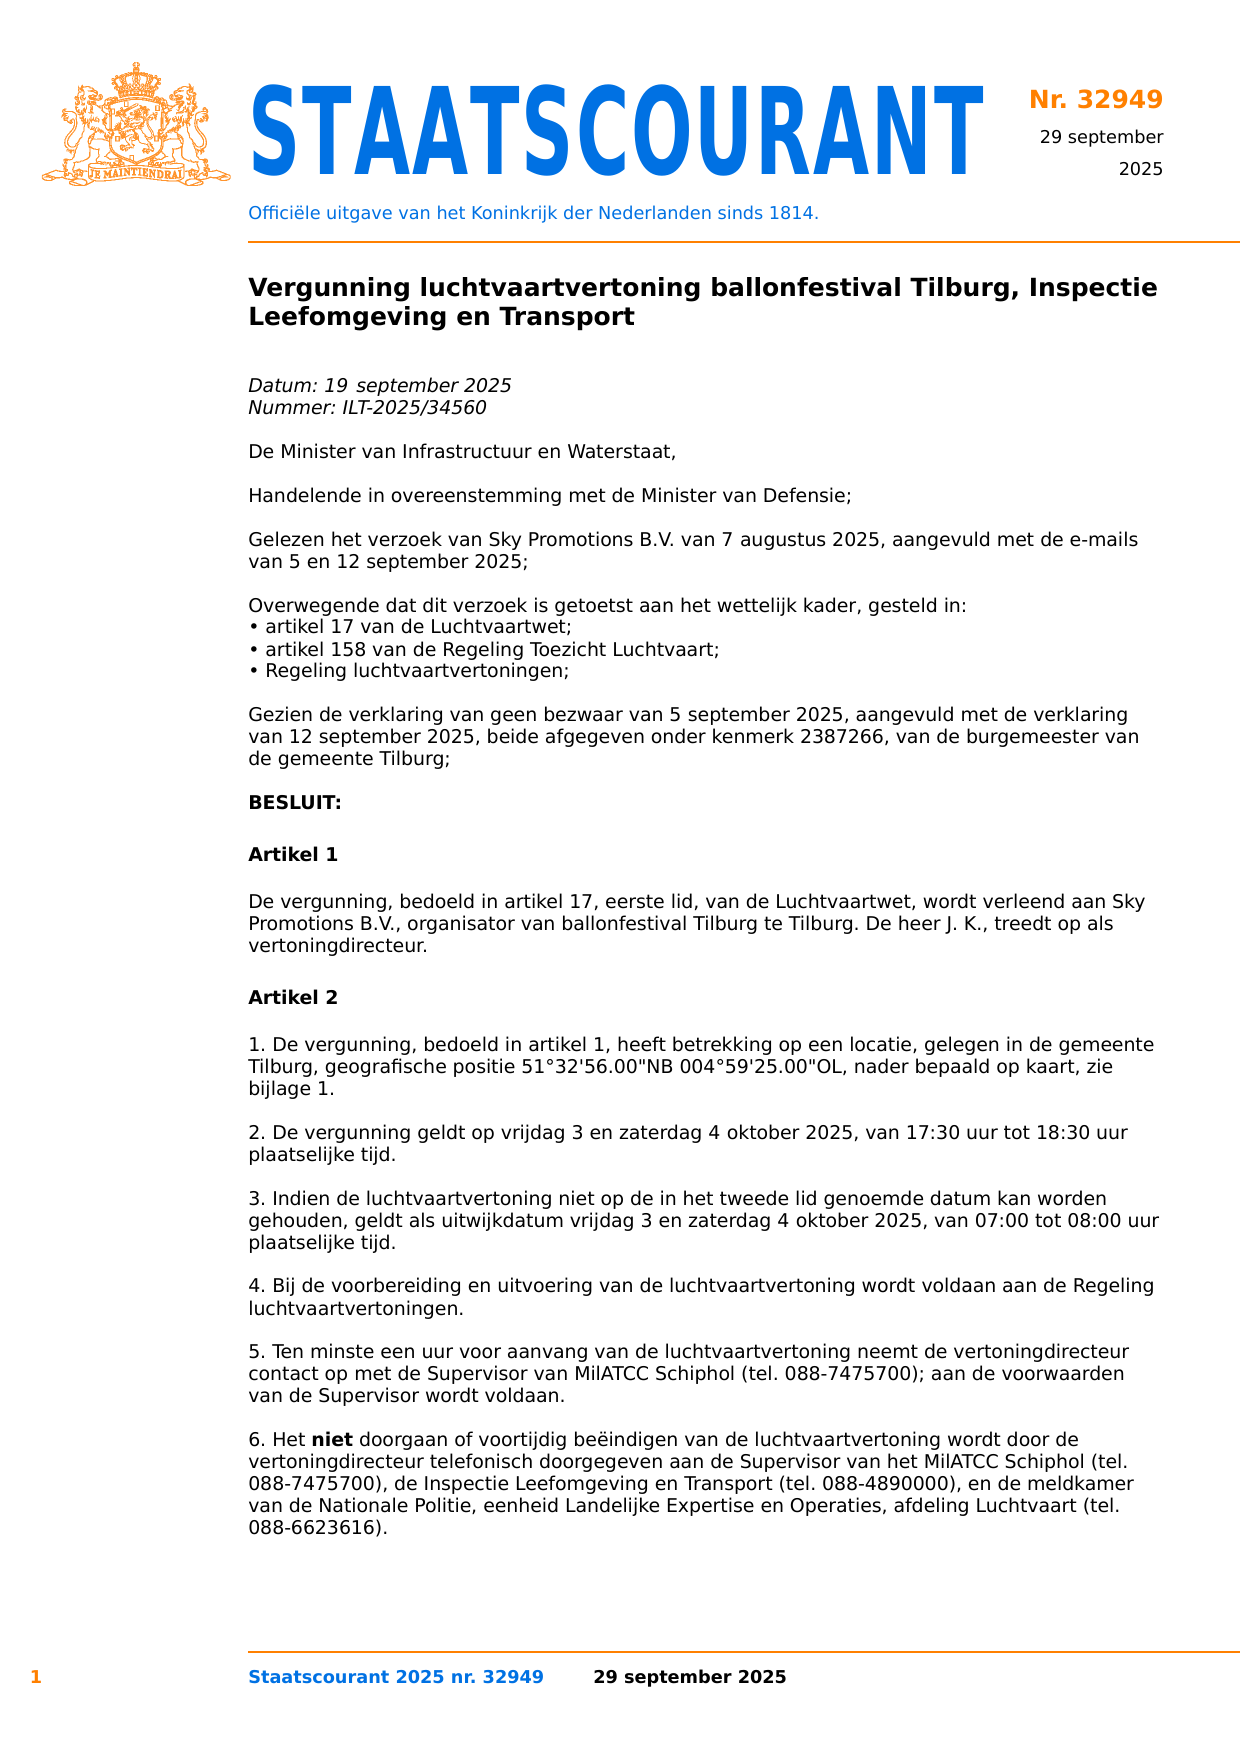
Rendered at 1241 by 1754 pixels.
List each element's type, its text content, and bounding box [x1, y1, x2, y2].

text 6. Het niet doorgaan of voortijdig beëindigen van de luchtvaartvertoning wordt door de vertoningdirecteur telefonisch doorgegeven aan de Supervisor van het MilATCC Schiphol (tel. 088-7475700), de Inspectie Leefomgeving en Transport (tel. 088-4890000), en de meldkamer van de Nationale Politie, eenheid Landelijke Expertise en Operaties, afdeling Luchtvaart (tel. 088-6623616). [248, 1429, 1163, 1539]
table_header Nr. 32949 [998, 62, 1240, 121]
text • Regeling luchtvaartvertoningen; [248, 660, 1163, 682]
text BESLUIT: [248, 792, 1163, 814]
table_cell Officiële uitgave van het Koninkrijk der Nederlanden sinds 1814. [248, 203, 1240, 241]
text • artikel 17 van de Luchtvaartwet; [248, 616, 1163, 638]
text De Minister van Infrastructuur en Waterstaat, [248, 441, 1163, 463]
subtitle Artikel 2 [248, 987, 1163, 1009]
text 3. Indien de luchtvaartvertoning niet op de in het tweede lid genoemde datum kan worden gehouden, geldt als uitwijkdatum vrijdag 3 en zaterdag 4 oktober 2025, van 07:00 tot 08:00 uur plaatselijke tijd. [248, 1188, 1163, 1253]
text Datum: 19 september 2025 [248, 375, 1163, 397]
text De vergunning, bedoeld in artikel 17, eerste lid, van de Luchtvaartwet, wordt verleend aan Sky Promotions B.V., organisator van ballonfestival Tilburg te Tilburg. De heer J. K., treedt op als vertoningdirecteur. [248, 891, 1163, 957]
text Nummer: ILT-2025/34560 [248, 397, 1163, 419]
text 4. Bij de voorbereiding en uitvoering van de luchtvaartvertoning wordt voldaan aan de Regeling luchtvaartvertoningen. [248, 1275, 1163, 1319]
table_header [25, 62, 248, 241]
subtitle Vergunning luchtvaartvertoning ballonfestival Tilburg, Inspectie Leefomgeving en Transport [248, 273, 1163, 331]
text Handelende in overeenstemming met de Minister van Defensie; [248, 485, 1163, 507]
text 2. De vergunning geldt op vrijdag 3 en zaterdag 4 oktober 2025, van 17:30 uur tot 18:30 uur plaatselijke tijd. [248, 1122, 1163, 1166]
picture [41, 62, 231, 186]
subtitle Artikel 1 [248, 844, 1163, 866]
text Gelezen het verzoek van Sky Promotions B.V. van 7 augustus 2025, aangevuld met de e-mails van 5 en 12 september 2025; [248, 529, 1163, 573]
text Overwegende dat dit verzoek is getoetst aan het wettelijk kader, gesteld in: [248, 594, 1163, 616]
text Gezien de verklaring van geen bezwaar van 5 september 2025, aangevuld met de verklaring van 12 september 2025, beide afgegeven onder kenmerk 2387266, van de burgemeester van de gemeente Tilburg; [248, 704, 1163, 770]
text 1. De vergunning, bedoeld in artikel 1, heeft betrekking op een locatie, gelegen in de gemeente Tilburg, geografische positie 51°32'56.00"NB 004°59'25.00"OL, nader bepaald op kaart, zie bijlage 1. [248, 1034, 1163, 1100]
table_cell 2025 [998, 153, 1240, 203]
table_cell 29 september [998, 121, 1240, 153]
table_header STAATSCOURANT [248, 62, 998, 203]
text • artikel 158 van de Regeling Toezicht Luchtvaart; [248, 638, 1163, 660]
text 5. Ten minste een uur voor aanvang van de luchtvaartvertoning neemt de vertoningdirecteur contact op met de Supervisor van MilATCC Schiphol (tel. 088-7475700); aan de voorwaarden van de Supervisor wordt voldaan. [248, 1341, 1163, 1407]
